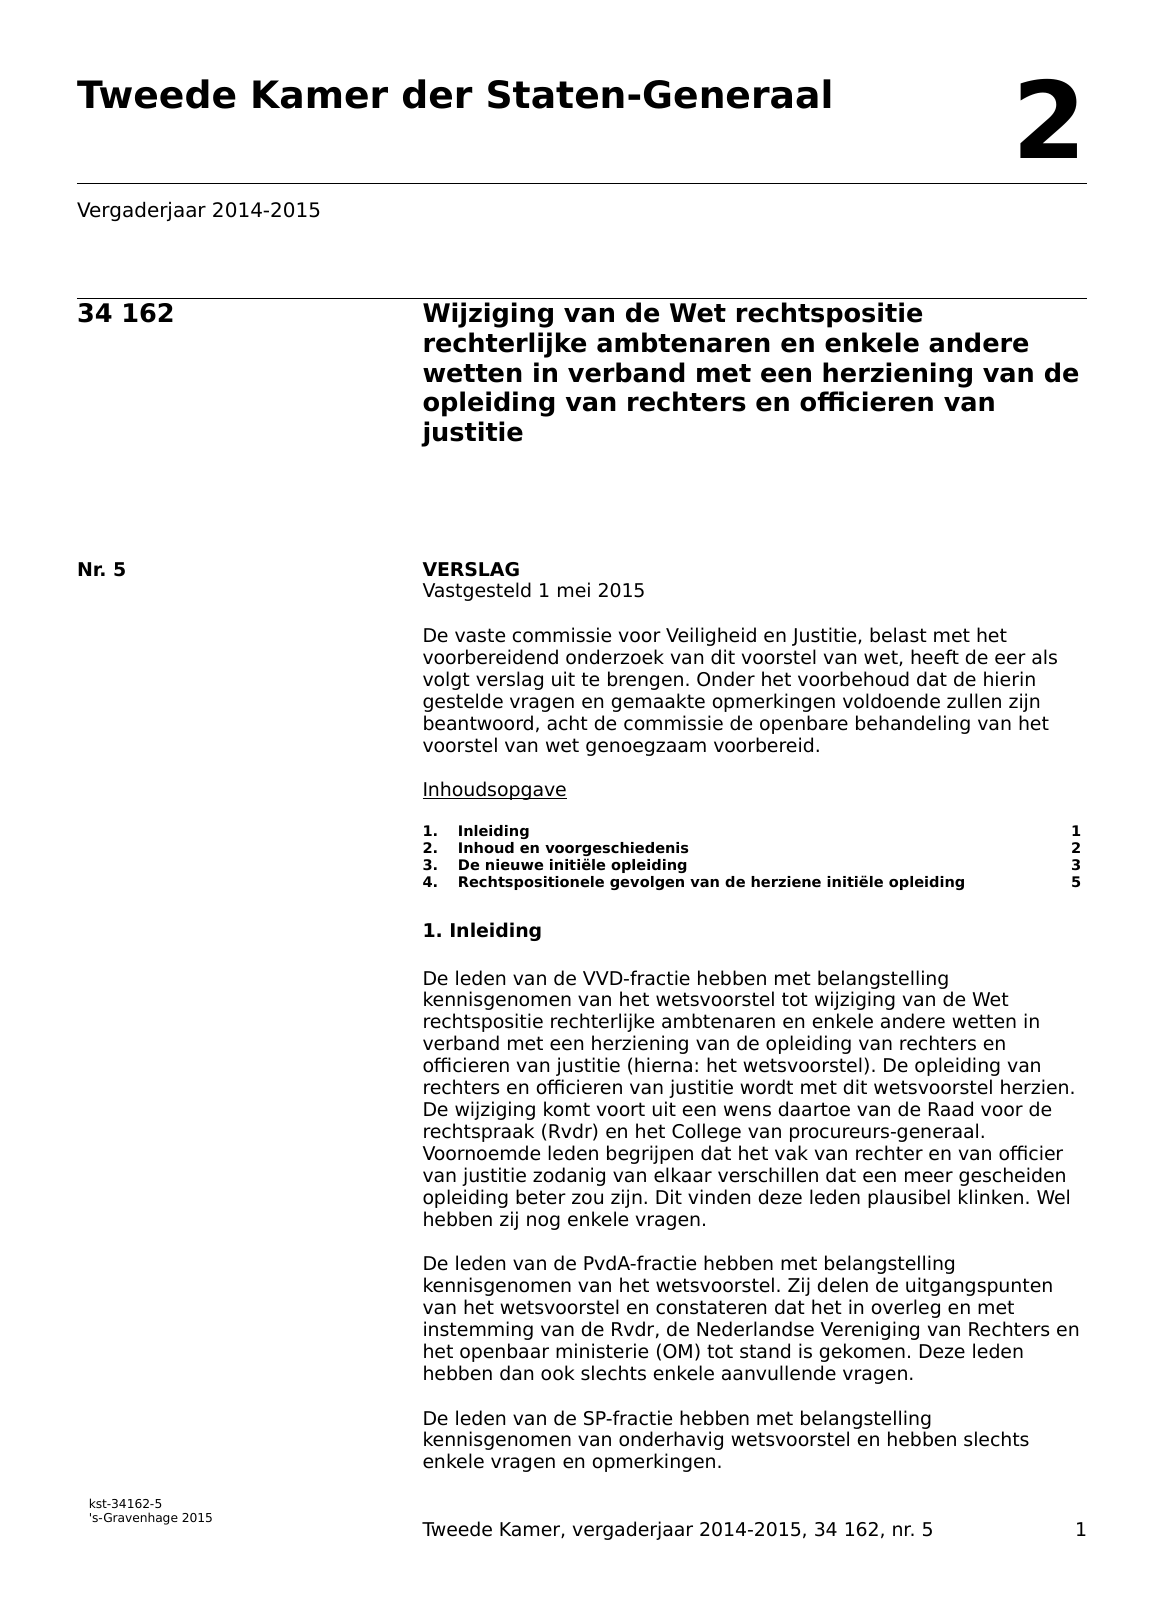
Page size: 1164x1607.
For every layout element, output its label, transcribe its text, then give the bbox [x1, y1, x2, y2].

table_header 2 [886, 59, 1087, 183]
text De leden van de PvdA-fractie hebben met belangstelling kennisgenomen van het wetsvoorstel. Zij delen de uitgangspunten van het wetsvoorstel en constateren dat het in overleg en met instemming van de Rvdr, de Nederlandse Vereniging van Rechters en het openbaar ministerie (OM) tot stand is gekomen. Deze leden hebben dan ook slechts enkele aanvullende vragen. [422, 1253, 1087, 1385]
table_cell Rechtspositionele gevolgen van de herziene initiële opleiding [452, 874, 1013, 890]
subtitle Inhoudsopgave [422, 779, 1087, 801]
text 's-Gravenhage 2015 [88, 1511, 323, 1525]
table_cell 4. [422, 874, 452, 890]
table_header Tweede Kamer der Staten-Generaal [77, 59, 886, 183]
text De vaste commissie voor Veiligheid en Justitie, belast met het voorbereidend onderzoek van dit voorstel van wet, heeft de eer als volgt verslag uit te brengen. Onder het voorbehoud dat de hierin gestelde vragen en gemaakte opmerkingen voldoende zullen zijn beantwoord, acht de commissie de openbare behandeling van het voorstel van wet genoegzaam voorbereid. [422, 624, 1087, 756]
table_cell 2 [1013, 840, 1087, 856]
table_cell Inhoud en voorgeschiedenis [452, 840, 1013, 856]
table_cell 5 [1013, 874, 1087, 890]
text kst-34162-5 [88, 1497, 323, 1511]
table_cell 3 [1013, 856, 1087, 873]
table_header Inleiding [452, 823, 1013, 839]
table_cell 3. [422, 856, 452, 873]
subtitle Nr. 5 VERSLAG [77, 558, 1087, 580]
subtitle 1. Inleiding [422, 920, 1087, 942]
table_header 1. [422, 823, 452, 839]
table_cell Vergaderjaar 2014-2015 [77, 184, 1087, 298]
table_cell De nieuwe initiële opleiding [452, 856, 1013, 873]
text Vastgesteld 1 mei 2015 [422, 580, 1087, 602]
table_cell 2. [422, 840, 452, 856]
text De leden van de SP-fractie hebben met belangstelling kennisgenomen van onderhavig wetsvoorstel en hebben slechts enkele vragen en opmerkingen. [422, 1407, 1087, 1473]
text De leden van de VVD-fractie hebben met belangstelling kennisgenomen van het wetsvoorstel tot wijziging van de Wet rechtspositie rechterlijke ambtenaren en enkele andere wetten in verband met een herziening van de opleiding van rechters en officieren van justitie (hierna: het wetsvoorstel). De opleiding van rechters en officieren van justitie wordt met dit wetsvoorstel herzien. De wijziging komt voort uit een wens daartoe van de Raad voor de rechtspraak (Rvdr) en het College van procureurs-generaal. Voornoemde leden begrijpen dat het vak van rechter en van officier van justitie zodanig van elkaar verschillen dat een meer gescheiden opleiding beter zou zijn. Dit vinden deze leden plausibel klinken. Wel hebben zij nog enkele vragen. [422, 967, 1087, 1231]
subtitle 34 162 Wijziging van de Wet rechtspositie rechterlijke ambtenaren en enkele andere wetten in verband met een herziening van de opleiding van rechters en officieren van justitie [77, 299, 1087, 447]
table_header 1 [1013, 823, 1087, 839]
